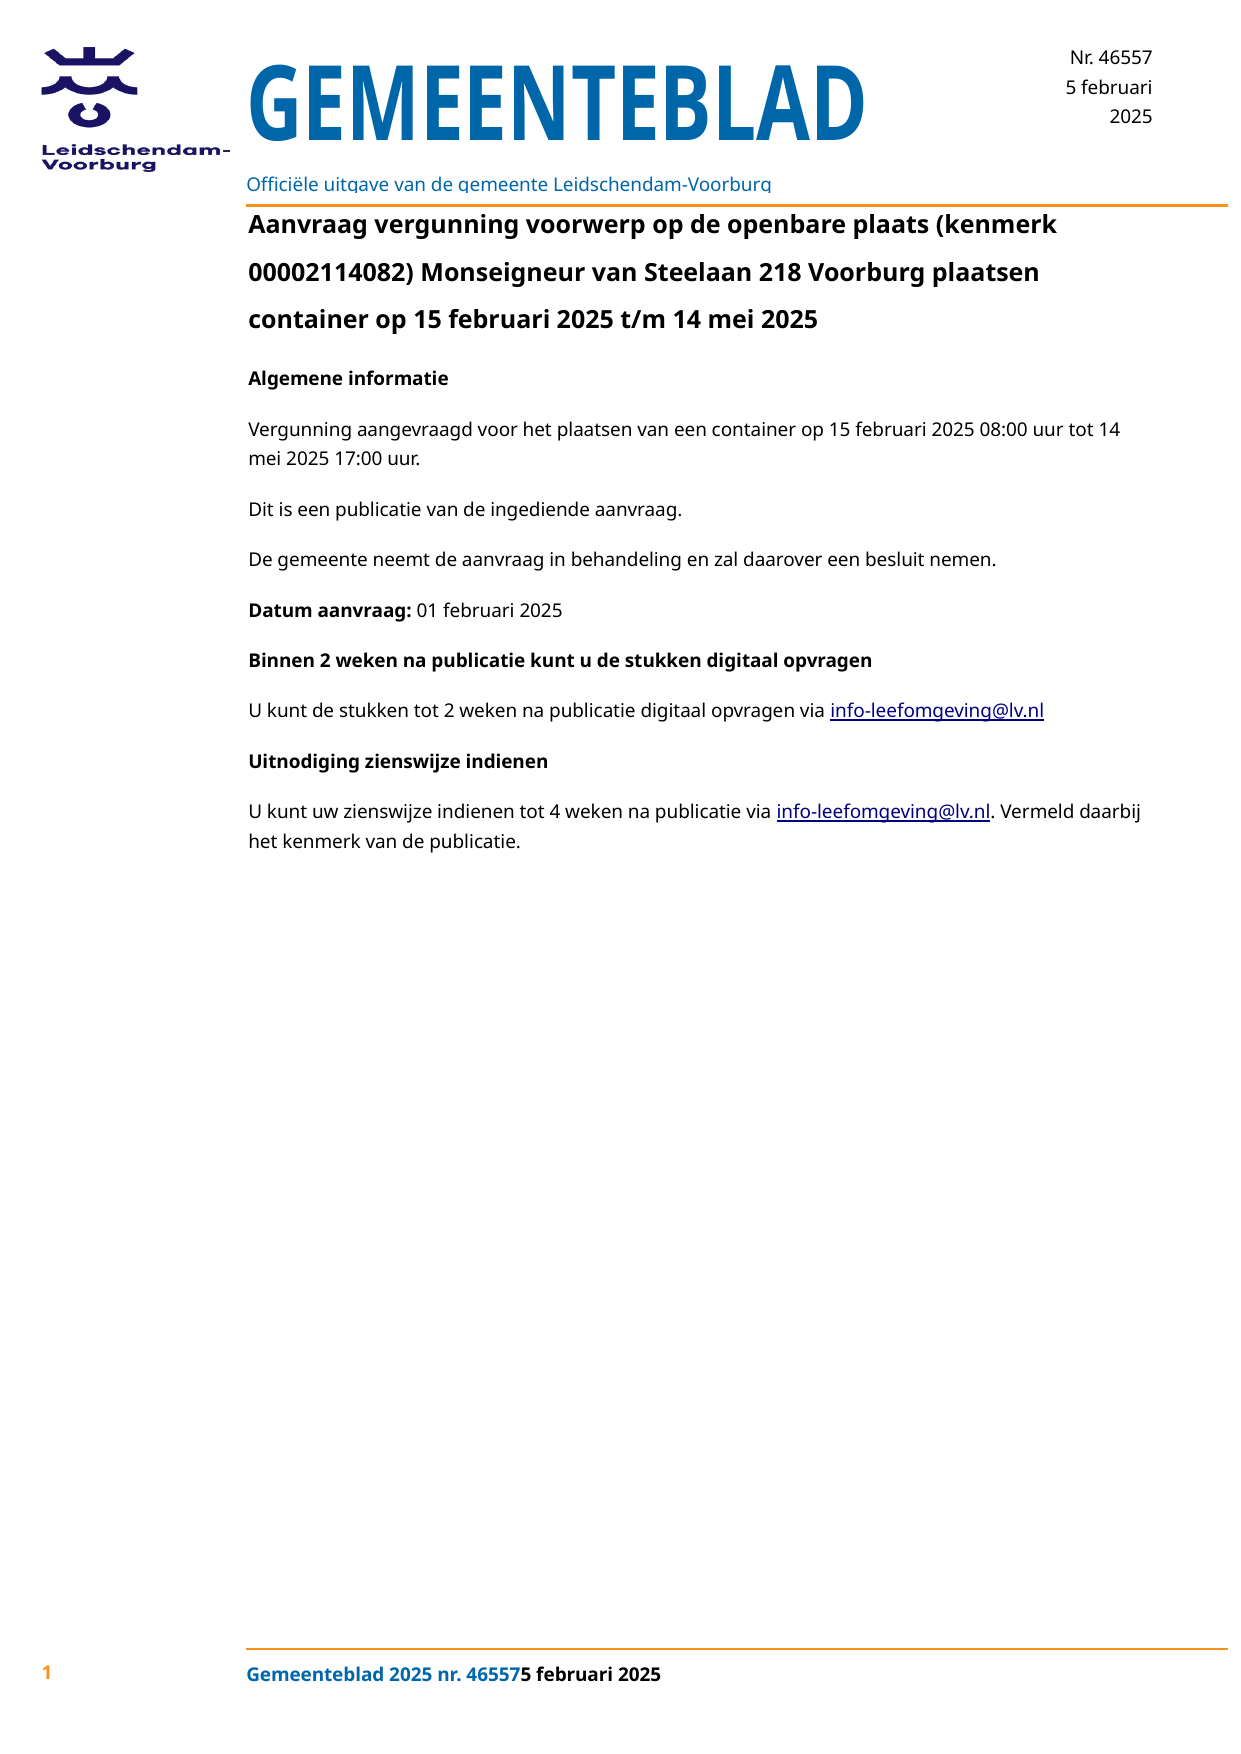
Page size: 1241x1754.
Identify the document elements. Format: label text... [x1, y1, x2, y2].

text Aanvraag vergunning voorwerp op de openbare plaats (kenmerk 00002114082) Monseigneur van Steelaan 218 Voorburg plaatsen container op 15 februari 2025 t/m 14 mei 2025 [248, 207, 1152, 336]
text Datum aanvraag: 01 februari 2025 [248, 597, 1152, 622]
text Binnen 2 weken na publicatie kunt u de stukken digitaal opvragen [248, 647, 1152, 673]
text Dit is een publicatie van de ingediende aanvraag. [248, 496, 1152, 522]
text De gemeente neemt de aanvraag in behandeling en zal daarover een besluit nemen. [248, 546, 1152, 572]
text U kunt uw zienswijze indienen tot 4 weken na publicatie via info-leefomgeving@lv.nl. Vermeld daarbij het kenmerk van de publicatie. [248, 798, 1152, 854]
text U kunt de stukken tot 2 weken na publicatie digitaal opvragen via info-leefomgeving@lv.nl [248, 698, 1152, 723]
text Algemene informatie [248, 366, 1152, 391]
picture [41, 47, 231, 172]
text Vergunning aangevraagd voor het plaatsen van een container op 15 februari 2025 08:00 uur tot 14 mei 2025 17:00 uur. [248, 416, 1152, 471]
text Uitnodiging zienswijze indienen [248, 748, 1152, 774]
